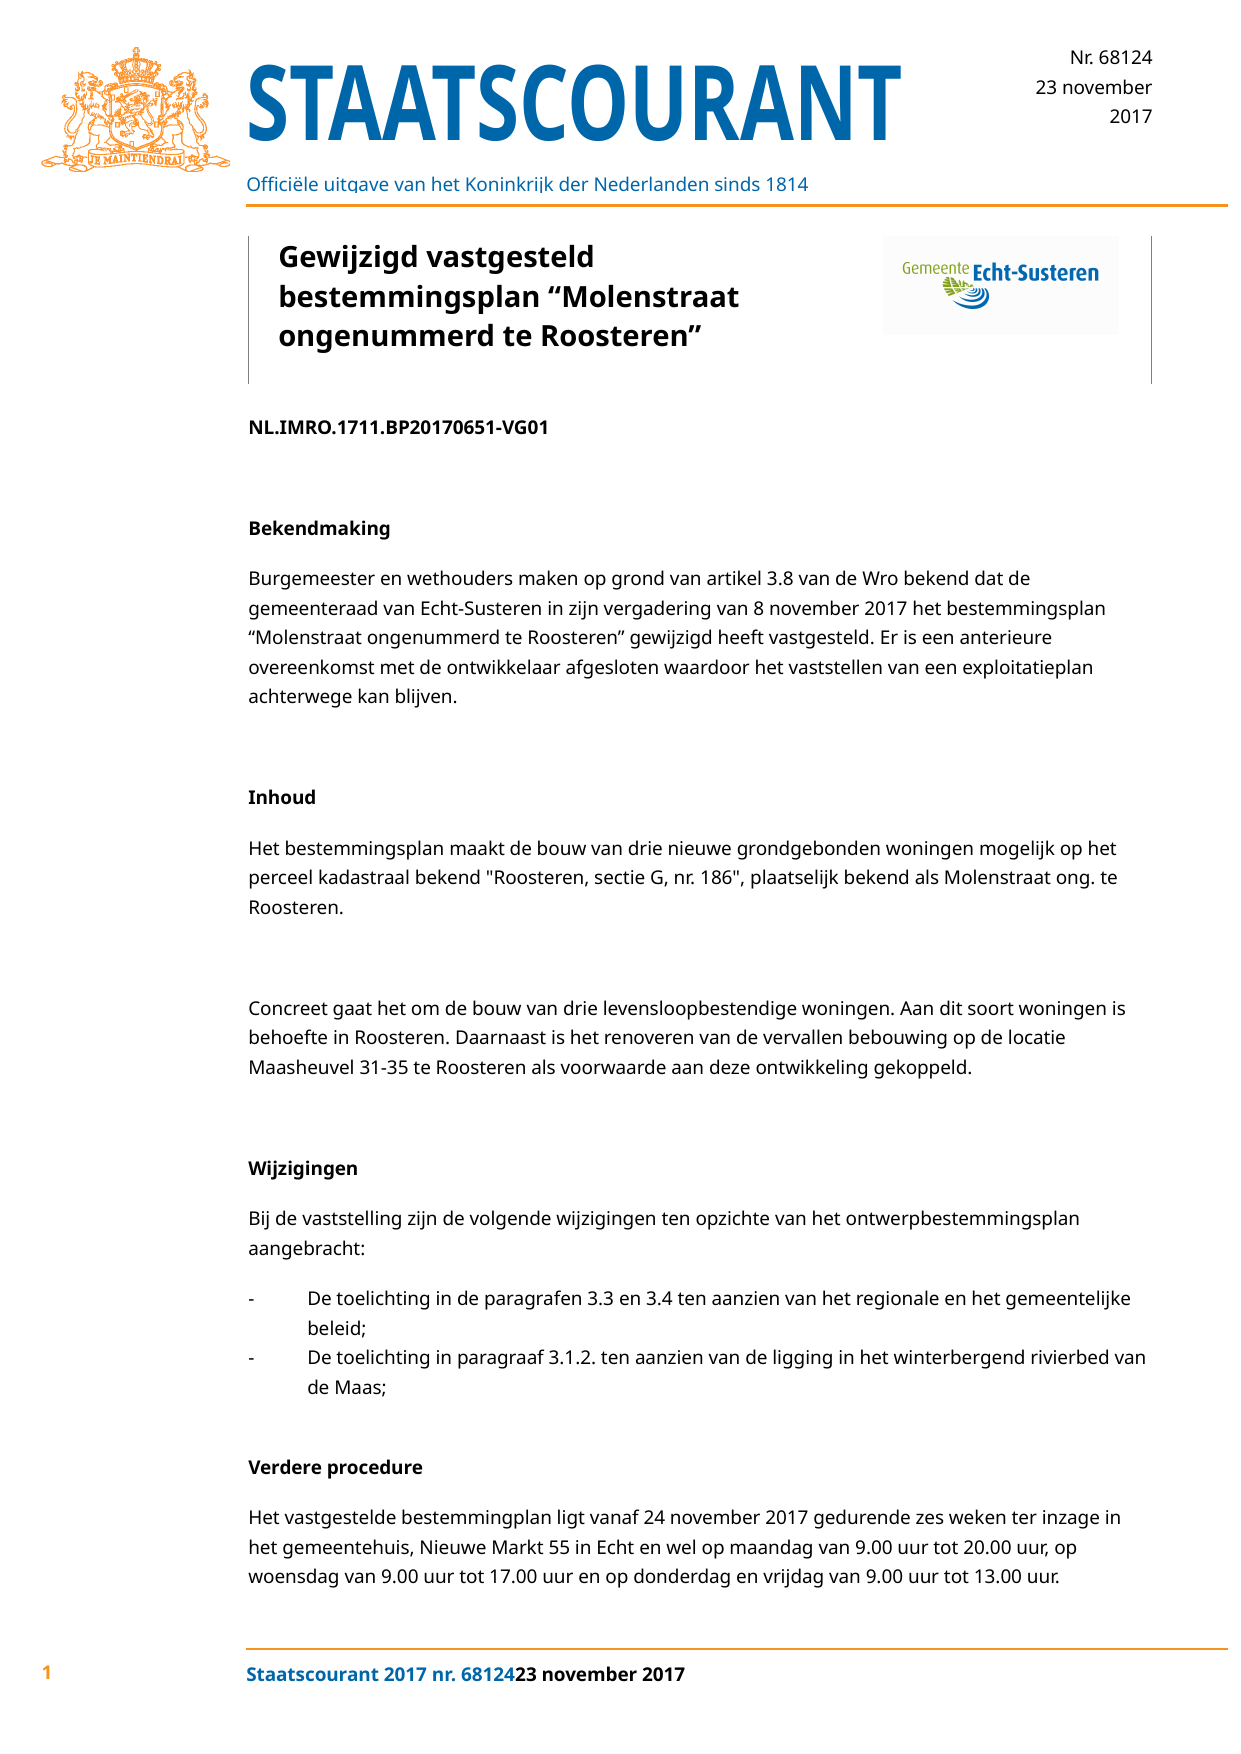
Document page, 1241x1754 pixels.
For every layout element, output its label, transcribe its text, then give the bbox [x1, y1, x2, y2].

text Bekendmaking [248, 515, 1152, 541]
text Concreet gaat het om de bouw van drie levensloopbestendige woningen. Aan dit soort woningen is behoefte in Roosteren. Daarnaast is het renoveren van de vervallen bebouwing op de locatie Maasheuvel 31-35 te Roosteren als voorwaarde aan deze ontwikkeling gekoppeld. [248, 995, 1152, 1080]
text Inhoud [248, 784, 1152, 810]
table_header Gewijzigd vastgesteld bestemmingsplan “Molenstraat ongenummerd te Roosteren” [249, 236, 850, 384]
text Wijzigingen [248, 1155, 1152, 1181]
text Bij de vaststelling zijn de volgende wijzigingen ten opzichte van het ontwerpbestemmingsplan aangebracht: [248, 1205, 1152, 1261]
text Verdere procedure [248, 1454, 1152, 1480]
table_header [850, 236, 1151, 384]
list De toelichting in de paragrafen 3.3 en 3.4 ten aanzien van het regionale en het gemeentelijke beleid; [248, 1285, 1152, 1341]
picture [882, 236, 1119, 335]
text NL.IMRO.1711.BP20170651-VG01 [248, 414, 1152, 440]
list De toelichting in paragraaf 3.1.2. ten aanzien van de ligging in het winterbergend rivierbed van de Maas; [248, 1344, 1152, 1400]
picture [41, 47, 231, 172]
text Het bestemmingsplan maakt de bouw van drie nieuwe grondgebonden woningen mogelijk op het perceel kadastraal bekend "Roosteren, sectie G, nr. 186", plaatselijk bekend als Molenstraat ong. te Roosteren. [248, 835, 1152, 920]
text Het vastgestelde bestemmingplan ligt vanaf 24 november 2017 gedurende zes weken ter inzage in het gemeentehuis, Nieuwe Markt 55 in Echt en wel op maandag van 9.00 uur tot 20.00 uur, op woensdag van 9.00 uur tot 17.00 uur en op donderdag en vrijdag van 9.00 uur tot 13.00 uur. [248, 1504, 1152, 1589]
text Burgemeester en wethouders maken op grond van artikel 3.8 van de Wro bekend dat de gemeenteraad van Echt-Susteren in zijn vergadering van 8 november 2017 het bestemmingsplan “Molenstraat ongenummerd te Roosteren” gewijzigd heeft vastgesteld. Er is een anterieure overeenkomst met de ontwikkelaar afgesloten waardoor het vaststellen van een exploitatieplan achterwege kan blijven. [248, 565, 1152, 709]
